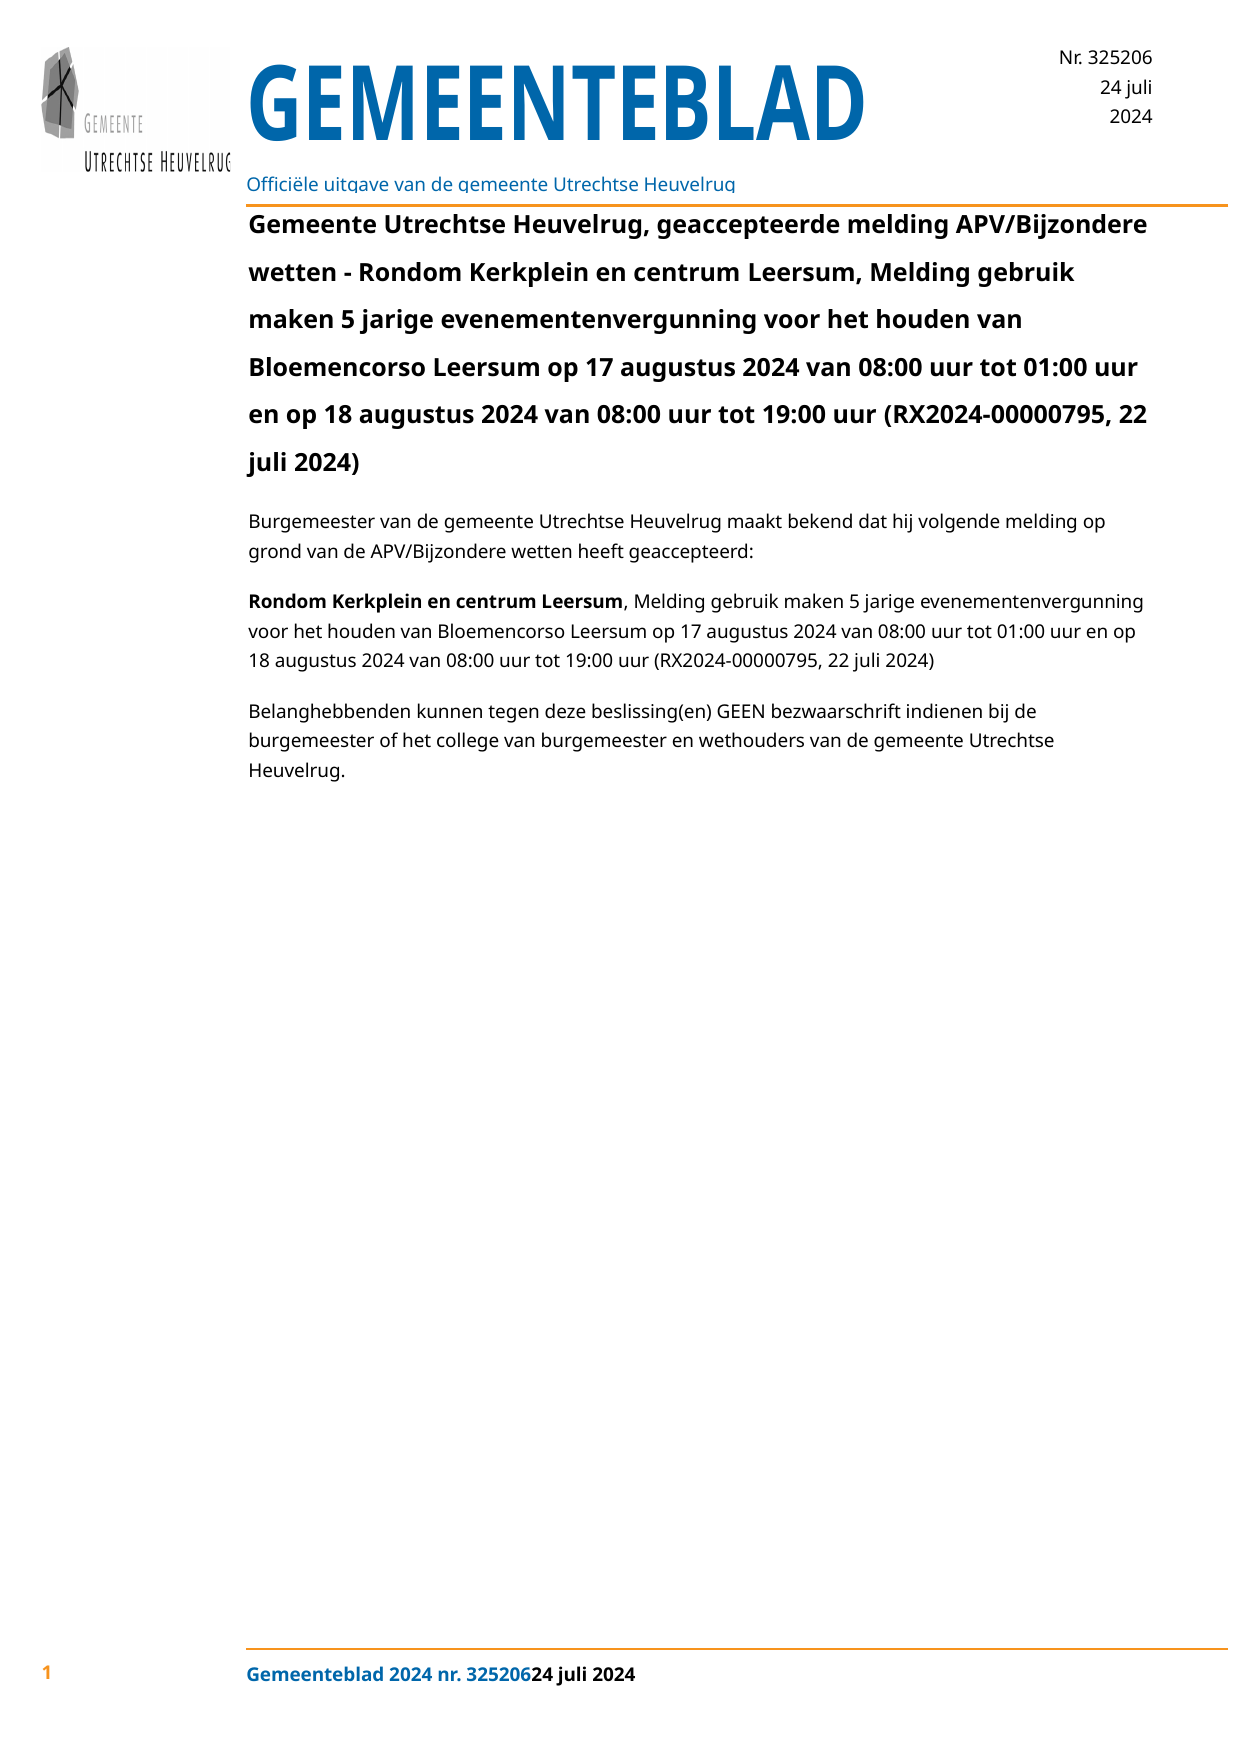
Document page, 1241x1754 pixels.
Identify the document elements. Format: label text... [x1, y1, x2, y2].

text Belanghebbenden kunnen tegen deze beslissing(en) GEEN bezwaarschrift indienen bij de burgemeester of het college van burgemeester en wethouders van de gemeente Utrechtse Heuvelrug. [248, 698, 1152, 783]
picture [41, 47, 231, 172]
text Burgemeester van de gemeente Utrechtse Heuvelrug maakt bekend dat hij volgende melding op grond van de APV/Bijzondere wetten heeft geaccepteerd: [248, 508, 1152, 564]
text Rondom Kerkplein en centrum Leersum, Melding gebruik maken 5 jarige evenementenvergunning voor het houden van Bloemencorso Leersum op 17 augustus 2024 van 08:00 uur tot 01:00 uur en op 18 augustus 2024 van 08:00 uur tot 19:00 uur (RX2024-00000795, 22 juli 2024) [248, 588, 1152, 673]
text Gemeente Utrechtse Heuvelrug, geaccepteerde melding APV/Bijzondere wetten - Rondom Kerkplein en centrum Leersum, Melding gebruik maken 5 jarige evenementenvergunning voor het houden van Bloemencorso Leersum op 17 augustus 2024 van 08:00 uur tot 01:00 uur en op 18 augustus 2024 van 08:00 uur tot 19:00 uur (RX2024-00000795, 22 juli 2024) [248, 207, 1152, 479]
